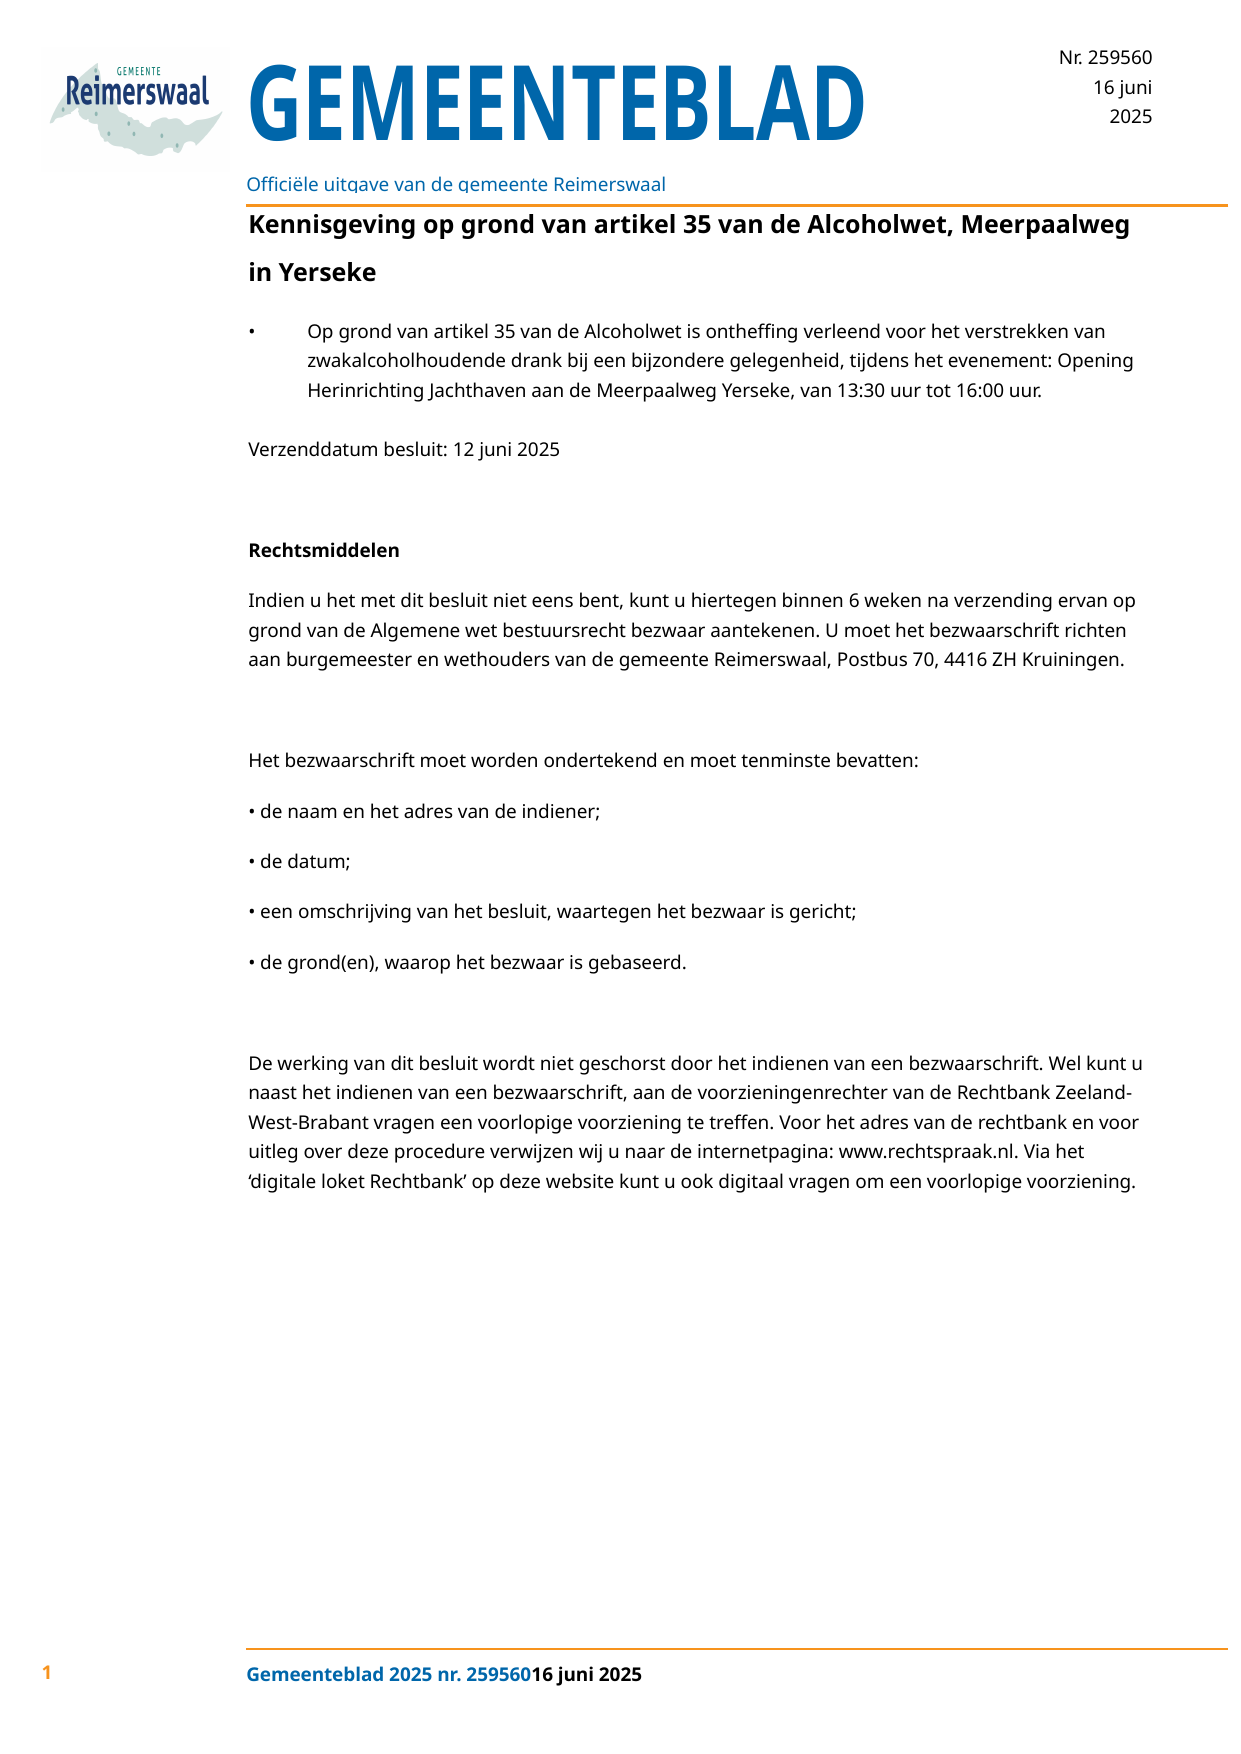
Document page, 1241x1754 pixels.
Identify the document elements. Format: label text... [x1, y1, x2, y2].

text De werking van dit besluit wordt niet geschorst door het indienen van een bezwaarschrift. Wel kunt u naast het indienen van een bezwaarschrift, aan de voorzieningenrechter van de Rechtbank Zeeland-West-Brabant vragen een voorlopige voorziening te treffen. Voor het adres van de rechtbank en voor uitleg over deze procedure verwijzen wij u naar de internetpagina: www.rechtspraak.nl. Via het ‘digitale loket Rechtbank’ op deze website kunt u ook digitaal vragen om een voorlopige voorziening. [248, 1050, 1152, 1194]
text Rechtsmiddelen [248, 537, 1152, 563]
text Kennisgeving op grond van artikel 35 van de Alcoholwet, Meerpaalweg in Yerseke [248, 207, 1152, 288]
text • de naam en het adres van de indiener; [248, 798, 1152, 824]
text Indien u het met dit besluit niet eens bent, kunt u hiertegen binnen 6 weken na verzending ervan op grond van de Algemene wet bestuursrecht bezwaar aantekenen. U moet het bezwaarschrift richten aan burgemeester en wethouders van de gemeente Reimerswaal, Postbus 70, 4416 ZH Kruiningen. [248, 587, 1152, 672]
list Op grond van artikel 35 van de Alcoholwet is ontheffing verleend voor het verstrekken van zwakalcoholhoudende drank bij een bijzondere gelegenheid, tijdens het evenement: Opening Herinrichting Jachthaven aan de Meerpaalweg Yerseke, van 13:30 uur tot 16:00 uur. [248, 318, 1152, 403]
picture [41, 47, 231, 172]
text • een omschrijving van het besluit, waartegen het bezwaar is gericht; [248, 899, 1152, 924]
text Verzenddatum besluit: 12 juni 2025 [248, 436, 1152, 462]
text • de datum; [248, 848, 1152, 874]
text • de grond(en), waarop het bezwaar is gebaseerd. [248, 949, 1152, 975]
text Het bezwaarschrift moet worden ondertekend en moet tenminste bevatten: [248, 747, 1152, 773]
